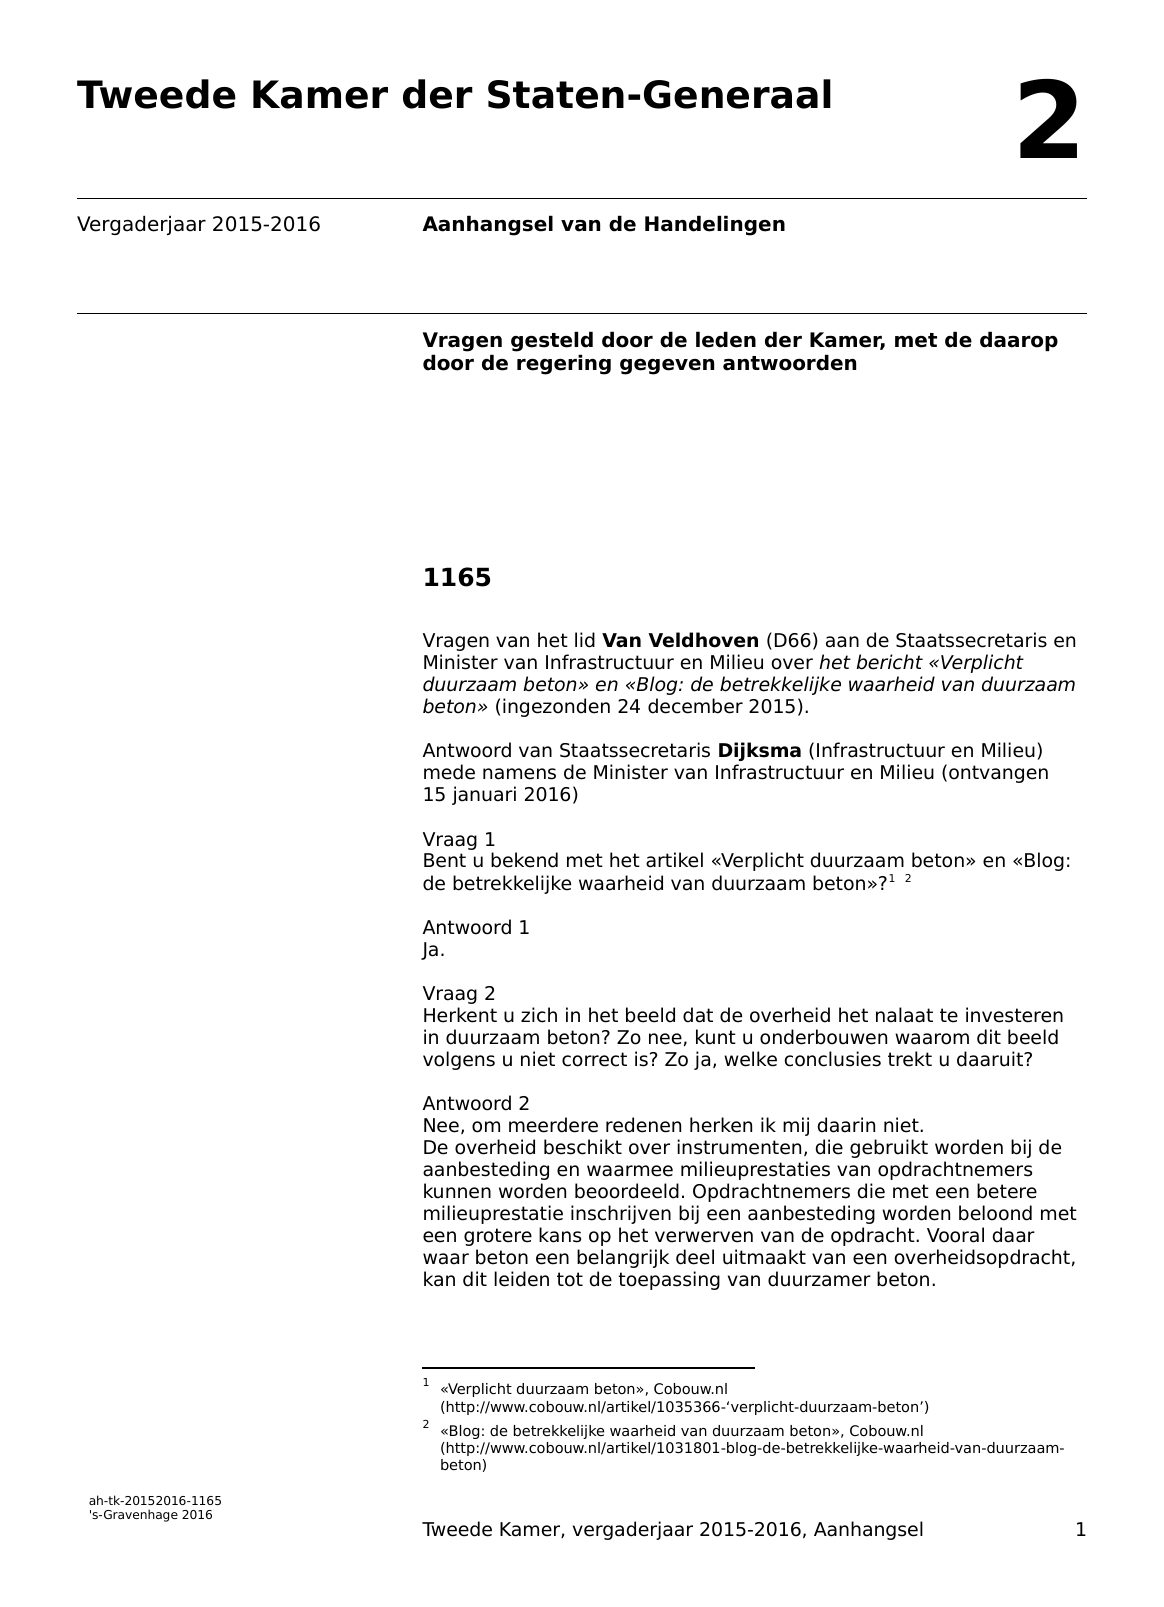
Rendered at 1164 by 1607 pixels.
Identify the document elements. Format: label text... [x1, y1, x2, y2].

text Vragen van het lid Van Veldhoven (D66) aan de Staatssecretaris en Minister van Infrastructuur en Milieu over het bericht «Verplicht duurzaam beton» en «Blog: de betrekkelijke waarheid van duurzaam beton» (ingezonden 24 december 2015). [422, 630, 1087, 718]
text De overheid beschikt over instrumenten, die gebruikt worden bij de aanbesteding en waarmee milieuprestaties van opdrachtnemers kunnen worden beoordeeld. Opdrachtnemers die met een betere milieuprestatie inschrijven bij een aanbesteding worden beloond met een grotere kans op het verwerven van de opdracht. Vooral daar waar beton een belangrijk deel uitmaakt van een overheidsopdracht, kan dit leiden tot de toepassing van duurzamer beton. [422, 1137, 1087, 1291]
table_cell [77, 314, 422, 375]
text 's-Gravenhage 2016 [88, 1508, 323, 1522]
text «Verplicht duurzaam beton», Cobouw.nl (http://www.cobouw.nl/artikel/1035366-‘verplicht-duurzaam-beton’) [422, 1377, 1087, 1416]
text Antwoord 2 [422, 1093, 1087, 1115]
text «Blog: de betrekkelijke waarheid van duurzaam beton», Cobouw.nl (http://www.cobouw.nl/artikel/1031801-blog-de-betrekkelijke-waarheid-van-duurzaam-beton) [422, 1418, 1087, 1474]
table_header 2 [886, 59, 1087, 198]
text Vraag 2 [422, 983, 1087, 1005]
text ah-tk-20152016-1165 [88, 1494, 323, 1508]
text Nee, om meerdere redenen herken ik mij daarin niet. [422, 1115, 1087, 1137]
text Antwoord van Staatssecretaris Dijksma (Infrastructuur en Milieu) mede namens de Minister van Infrastructuur en Milieu (ontvangen 15 januari 2016) [422, 740, 1087, 806]
text Ja. [422, 938, 1087, 961]
table_cell Vergaderjaar 2015-2016 [77, 199, 422, 313]
text Bent u bekend met het artikel «Verplicht duurzaam beton» en «Blog: de betrekkelijke waarheid van duurzaam beton»? [422, 850, 1087, 894]
text Vraag 1 [422, 828, 1087, 850]
table_header Tweede Kamer der Staten-Generaal [77, 59, 886, 198]
text Antwoord 1 [422, 917, 1087, 938]
text 1165 [422, 563, 1087, 592]
table_cell Vragen gesteld door de leden der Kamer, met de daarop door de regering gegeven antwoorden [422, 314, 1087, 375]
text Herkent u zich in het beeld dat de overheid het nalaat te investeren in duurzaam beton? Zo nee, kunt u onderbouwen waarom dit beeld volgens u niet correct is? Zo ja, welke conclusies trekt u daaruit? [422, 1005, 1087, 1071]
table_cell Aanhangsel van de Handelingen [422, 199, 1087, 313]
